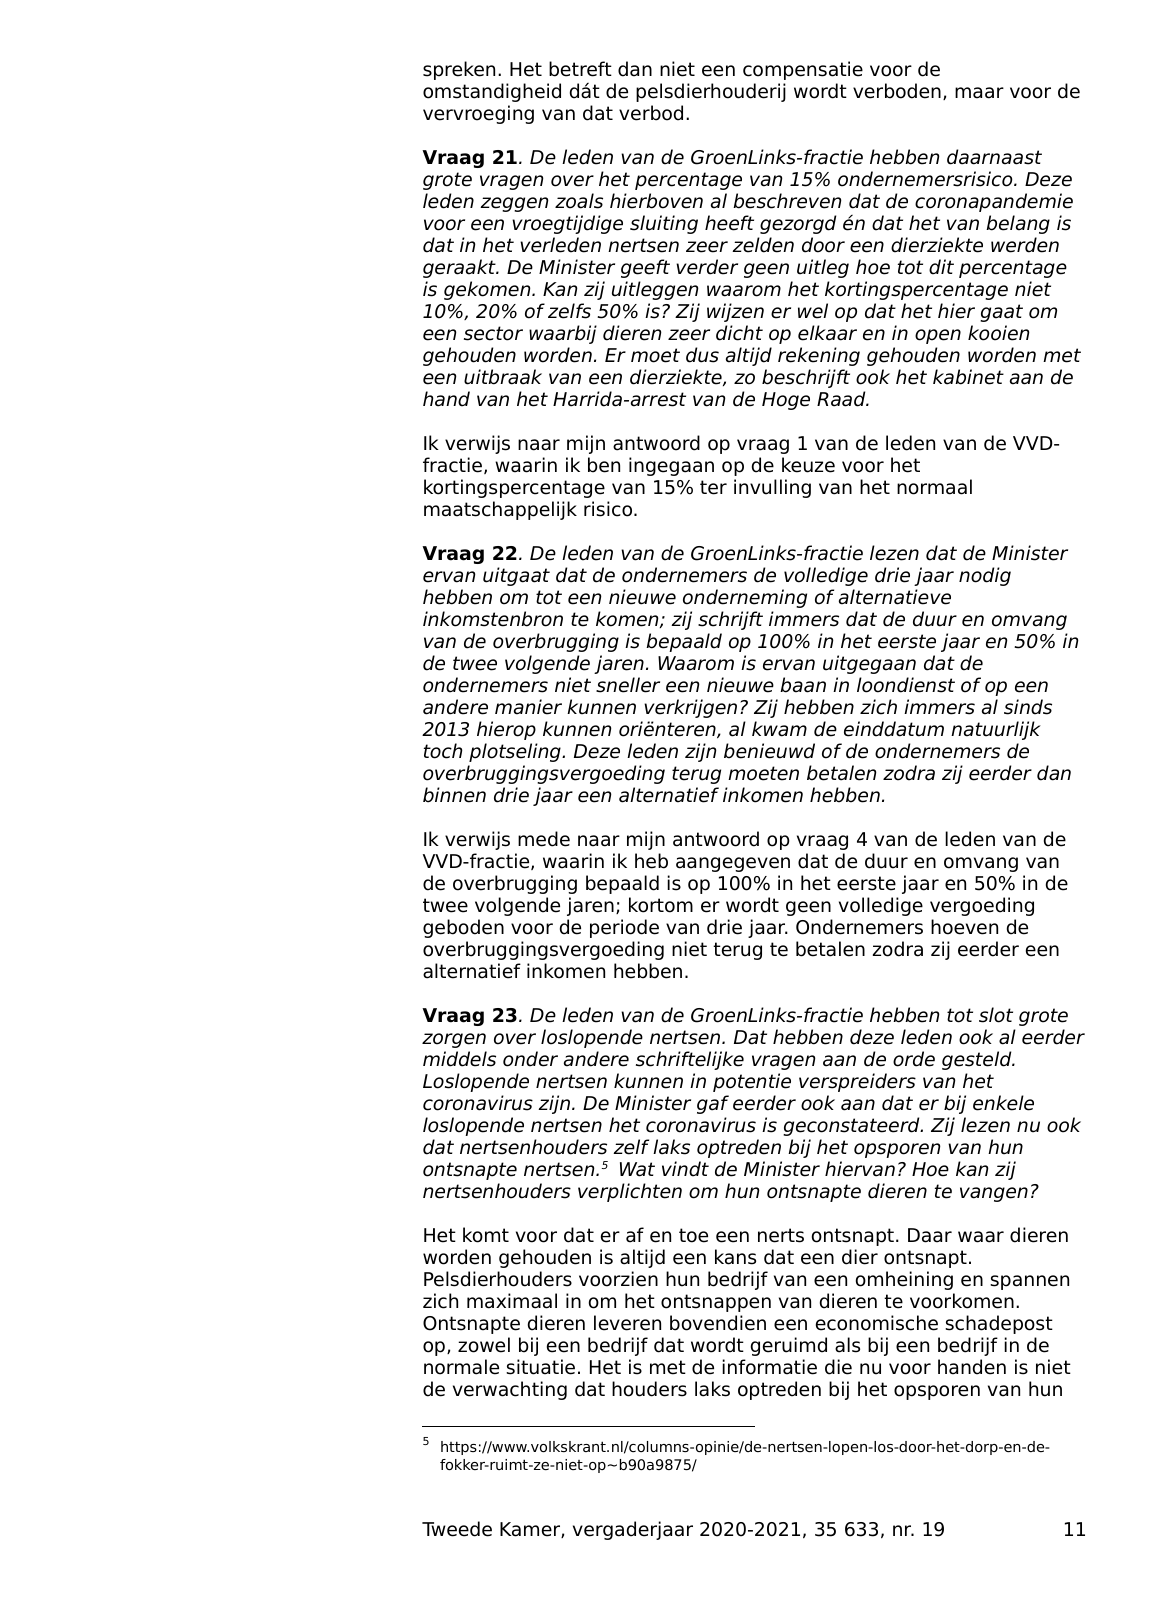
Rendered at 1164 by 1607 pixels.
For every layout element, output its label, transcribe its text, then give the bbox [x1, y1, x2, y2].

text https://www.volkskrant.nl/columns-opinie/de-nertsen-lopen-los-door-het-dorp-en-de-fokker-ruimt-ze-niet-op~b90a9875/ [422, 1435, 1087, 1474]
text Ik verwijs mede naar mijn antwoord op vraag 4 van de leden van de VVD-fractie, waarin ik heb aangegeven dat de duur en omvang van de overbrugging bepaald is op 100% in het eerste jaar en 50% in de twee volgende jaren; kortom er wordt geen volledige vergoeding geboden voor de periode van drie jaar. Ondernemers hoeven de overbruggingsvergoeding niet terug te betalen zodra zij eerder een alternatief inkomen hebben. [422, 829, 1087, 983]
text Vraag 21. De leden van de GroenLinks-fractie hebben daarnaast grote vragen over het percentage van 15% ondernemersrisico. Deze leden zeggen zoals hierboven al beschreven dat de coronapandemie voor een vroegtijdige sluiting heeft gezorgd én dat het van belang is dat in het verleden nertsen zeer zelden door een dierziekte werden geraakt. De Minister geeft verder geen uitleg hoe tot dit percentage is gekomen. Kan zij uitleggen waarom het kortingspercentage niet 10%, 20% of zelfs 50% is? Zij wijzen er wel op dat het hier gaat om een sector waarbij dieren zeer dicht op elkaar en in open kooien gehouden worden. Er moet dus altijd rekening gehouden worden met een uitbraak van een dierziekte, zo beschrijft ook het kabinet aan de hand van het Harrida-arrest van de Hoge Raad. [422, 147, 1087, 411]
text Vraag 23. De leden van de GroenLinks-fractie hebben tot slot grote zorgen over loslopende nertsen. Dat hebben deze leden ook al eerder middels onder andere schriftelijke vragen aan de orde gesteld. Loslopende nertsen kunnen in potentie verspreiders van het coronavirus zijn. De Minister gaf eerder ook aan dat er bij enkele loslopende nertsen het coronavirus is geconstateerd. Zij lezen nu ook dat nertsenhouders zelf laks optreden bij het opsporen van hun ontsnapte nertsen. Wat vindt de Minister hiervan? Hoe kan zij nertsenhouders verplichten om hun ontsnapte dieren te vangen? [422, 1005, 1087, 1203]
text Ik verwijs naar mijn antwoord op vraag 1 van de leden van de VVD-fractie, waarin ik ben ingegaan op de keuze voor het kortingspercentage van 15% ter invulling van het normaal maatschappelijk risico. [422, 433, 1087, 521]
text Vraag 22. De leden van de GroenLinks-fractie lezen dat de Minister ervan uitgaat dat de ondernemers de volledige drie jaar nodig hebben om tot een nieuwe onderneming of alternatieve inkomstenbron te komen; zij schrijft immers dat de duur en omvang van de overbrugging is bepaald op 100% in het eerste jaar en 50% in de twee volgende jaren. Waarom is ervan uitgegaan dat de ondernemers niet sneller een nieuwe baan in loondienst of op een andere manier kunnen verkrijgen? Zij hebben zich immers al sinds 2013 hierop kunnen oriënteren, al kwam de einddatum natuurlijk toch plotseling. Deze leden zijn benieuwd of de ondernemers de overbruggingsvergoeding terug moeten betalen zodra zij eerder dan binnen drie jaar een alternatief inkomen hebben. [422, 543, 1087, 807]
text Het komt voor dat er af en toe een nerts ontsnapt. Daar waar dieren worden gehouden is altijd een kans dat een dier ontsnapt. Pelsdierhouders voorzien hun bedrijf van een omheining en spannen zich maximaal in om het ontsnappen van dieren te voorkomen. Ontsnapte dieren leveren bovendien een economische schadepost op, zowel bij een bedrijf dat wordt geruimd als bij een bedrijf in de normale situatie. Het is met de informatie die nu voor handen is niet de verwachting dat houders laks optreden bij het opsporen van hun [422, 1225, 1087, 1401]
text spreken. Het betreft dan niet een compensatie voor de omstandigheid dát de pelsdierhouderij wordt verboden, maar voor de vervroeging van dat verbod. [422, 59, 1087, 125]
